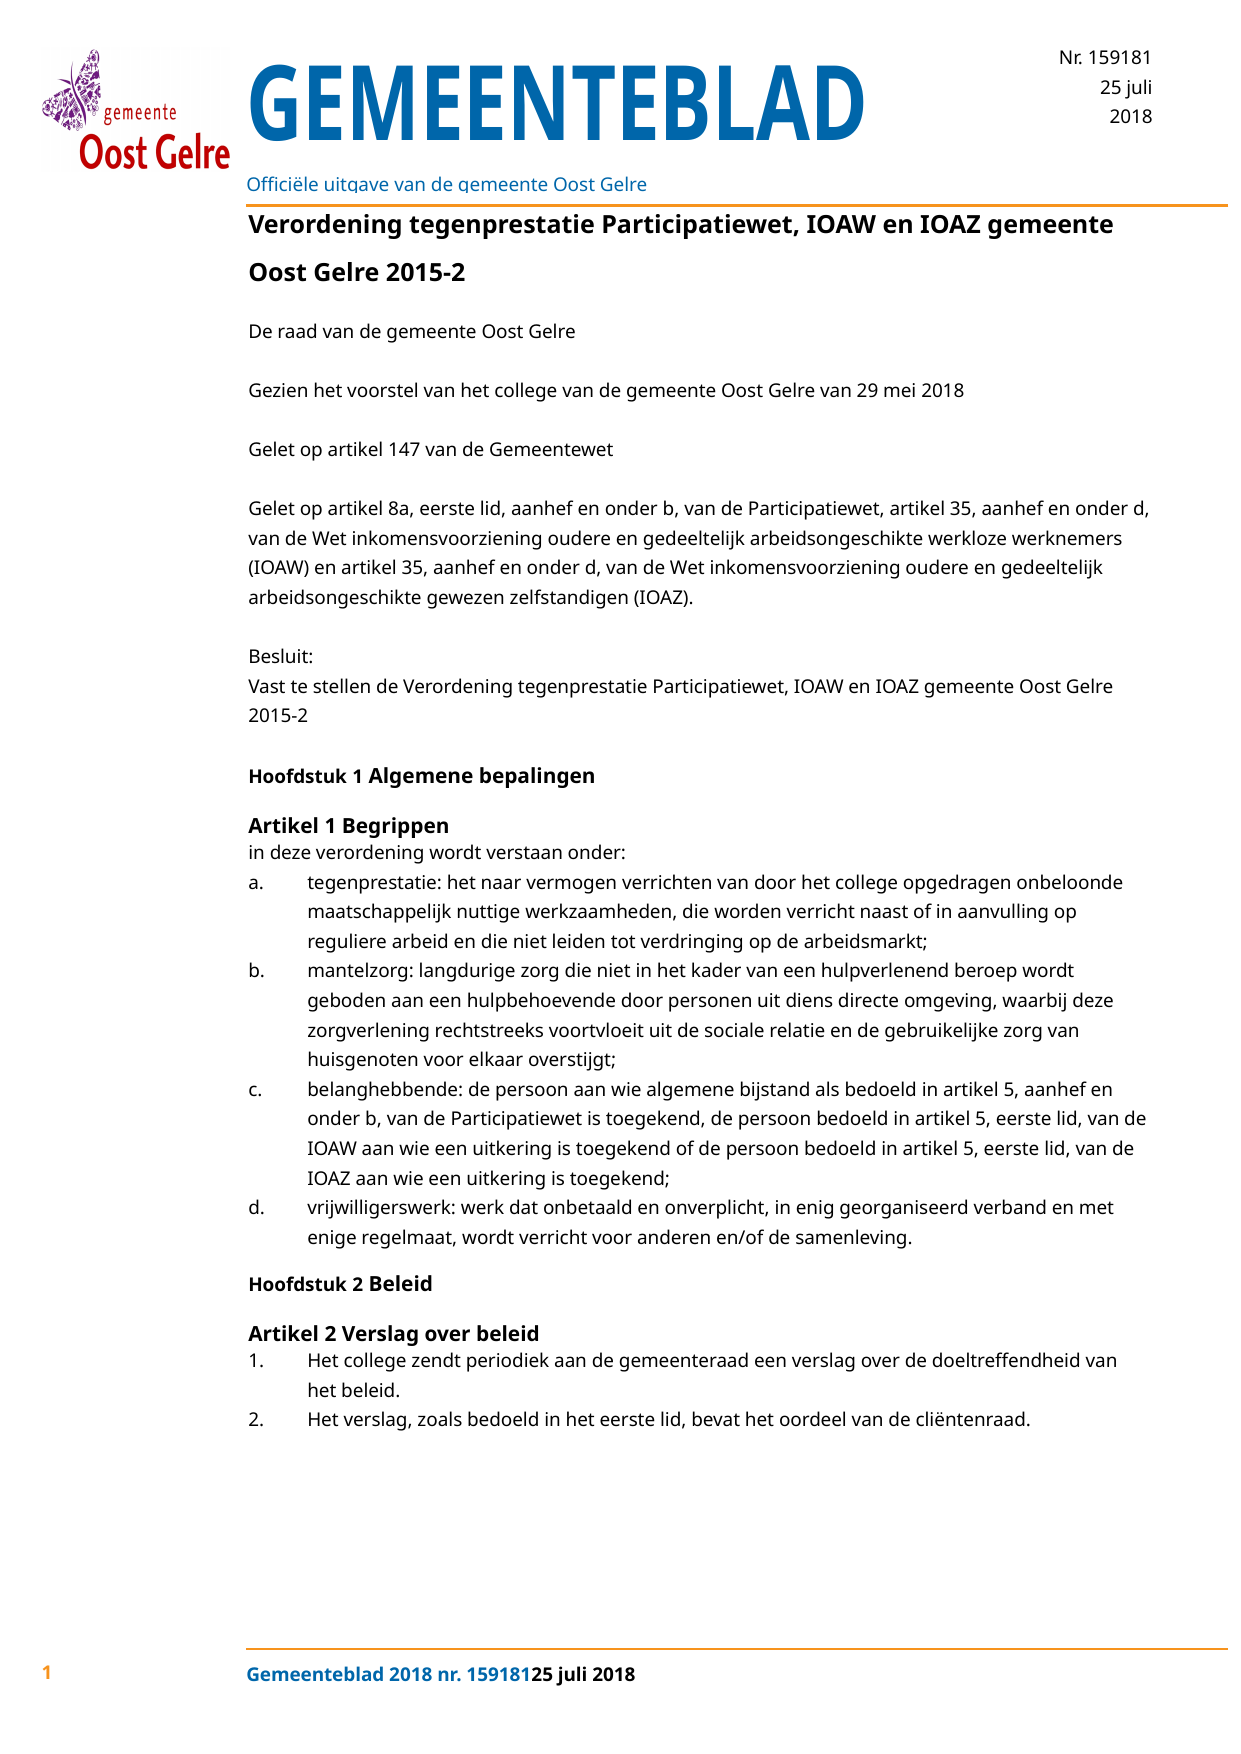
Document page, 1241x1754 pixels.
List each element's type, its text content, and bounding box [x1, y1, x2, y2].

text Gezien het voorstel van het college van de gemeente Oost Gelre van 29 mei 2018 [248, 377, 1152, 403]
text Gelet op artikel 8a, eerste lid, aanhef en onder b, van de Participatiewet, artikel 35, aanhef en onder d, van de Wet inkomensvoorziening oudere en gedeeltelijk arbeidsongeschikte werkloze werknemers (IOAW) en artikel 35, aanhef en onder d, van de Wet inkomensvoorziening oudere en gedeeltelijk arbeidsongeschikte gewezen zelfstandigen (IOAZ). [248, 495, 1152, 610]
text Besluit: [248, 643, 1152, 669]
list Het verslag, zoals bedoeld in het eerste lid, bevat het oordeel van de cliëntenraad. [248, 1406, 1152, 1432]
list belanghebbende: de persoon aan wie algemene bijstand als bedoeld in artikel 5, aanhef en onder b, van de Participatiewet is toegekend, de persoon bedoeld in artikel 5, eerste lid, van de IOAW aan wie een uitkering is toegekend of de persoon bedoeld in artikel 5, eerste lid, van de IOAZ aan wie een uitkering is toegekend; [248, 1076, 1152, 1191]
text Vast te stellen de Verordening tegenprestatie Participatiewet, IOAW en IOAZ gemeente Oost Gelre 2015-2 [248, 673, 1152, 728]
picture [41, 47, 231, 172]
text in deze verordening wordt verstaan onder: [248, 839, 1152, 865]
list tegenprestatie: het naar vermogen verrichten van door het college opgedragen onbeloonde maatschappelijk nuttige werkzaamheden, die worden verricht naast of in aanvulling op reguliere arbeid en die niet leiden tot verdringing op de arbeidsmarkt; [248, 869, 1152, 954]
text Hoofdstuk 2 Beleid [248, 1269, 1152, 1298]
list mantelzorg: langdurige zorg die niet in het kader van een hulpverlenend beroep wordt geboden aan een hulpbehoevende door personen uit diens directe omgeving, waarbij deze zorgverlening rechtstreeks voortvloeit uit de sociale relatie en de gebruikelijke zorg van huisgenoten voor elkaar overstijgt; [248, 958, 1152, 1072]
text Artikel 2 Verslag over beleid [248, 1319, 1152, 1347]
list Het college zendt periodiek aan de gemeenteraad een verslag over de doeltreffendheid van het beleid. [248, 1347, 1152, 1403]
text Verordening tegenprestatie Participatiewet, IOAW en IOAZ gemeente Oost Gelre 2015-2 [248, 207, 1152, 288]
text Gelet op artikel 147 van de Gemeentewet [248, 436, 1152, 462]
text Hoofdstuk 1 Algemene bepalingen [248, 762, 1152, 790]
text De raad van de gemeente Oost Gelre [248, 318, 1152, 344]
text Artikel 1 Begrippen [248, 811, 1152, 839]
list vrijwilligerswerk: werk dat onbetaald en onverplicht, in enig georganiseerd verband en met enige regelmaat, wordt verricht voor anderen en/of de samenleving. [248, 1194, 1152, 1250]
